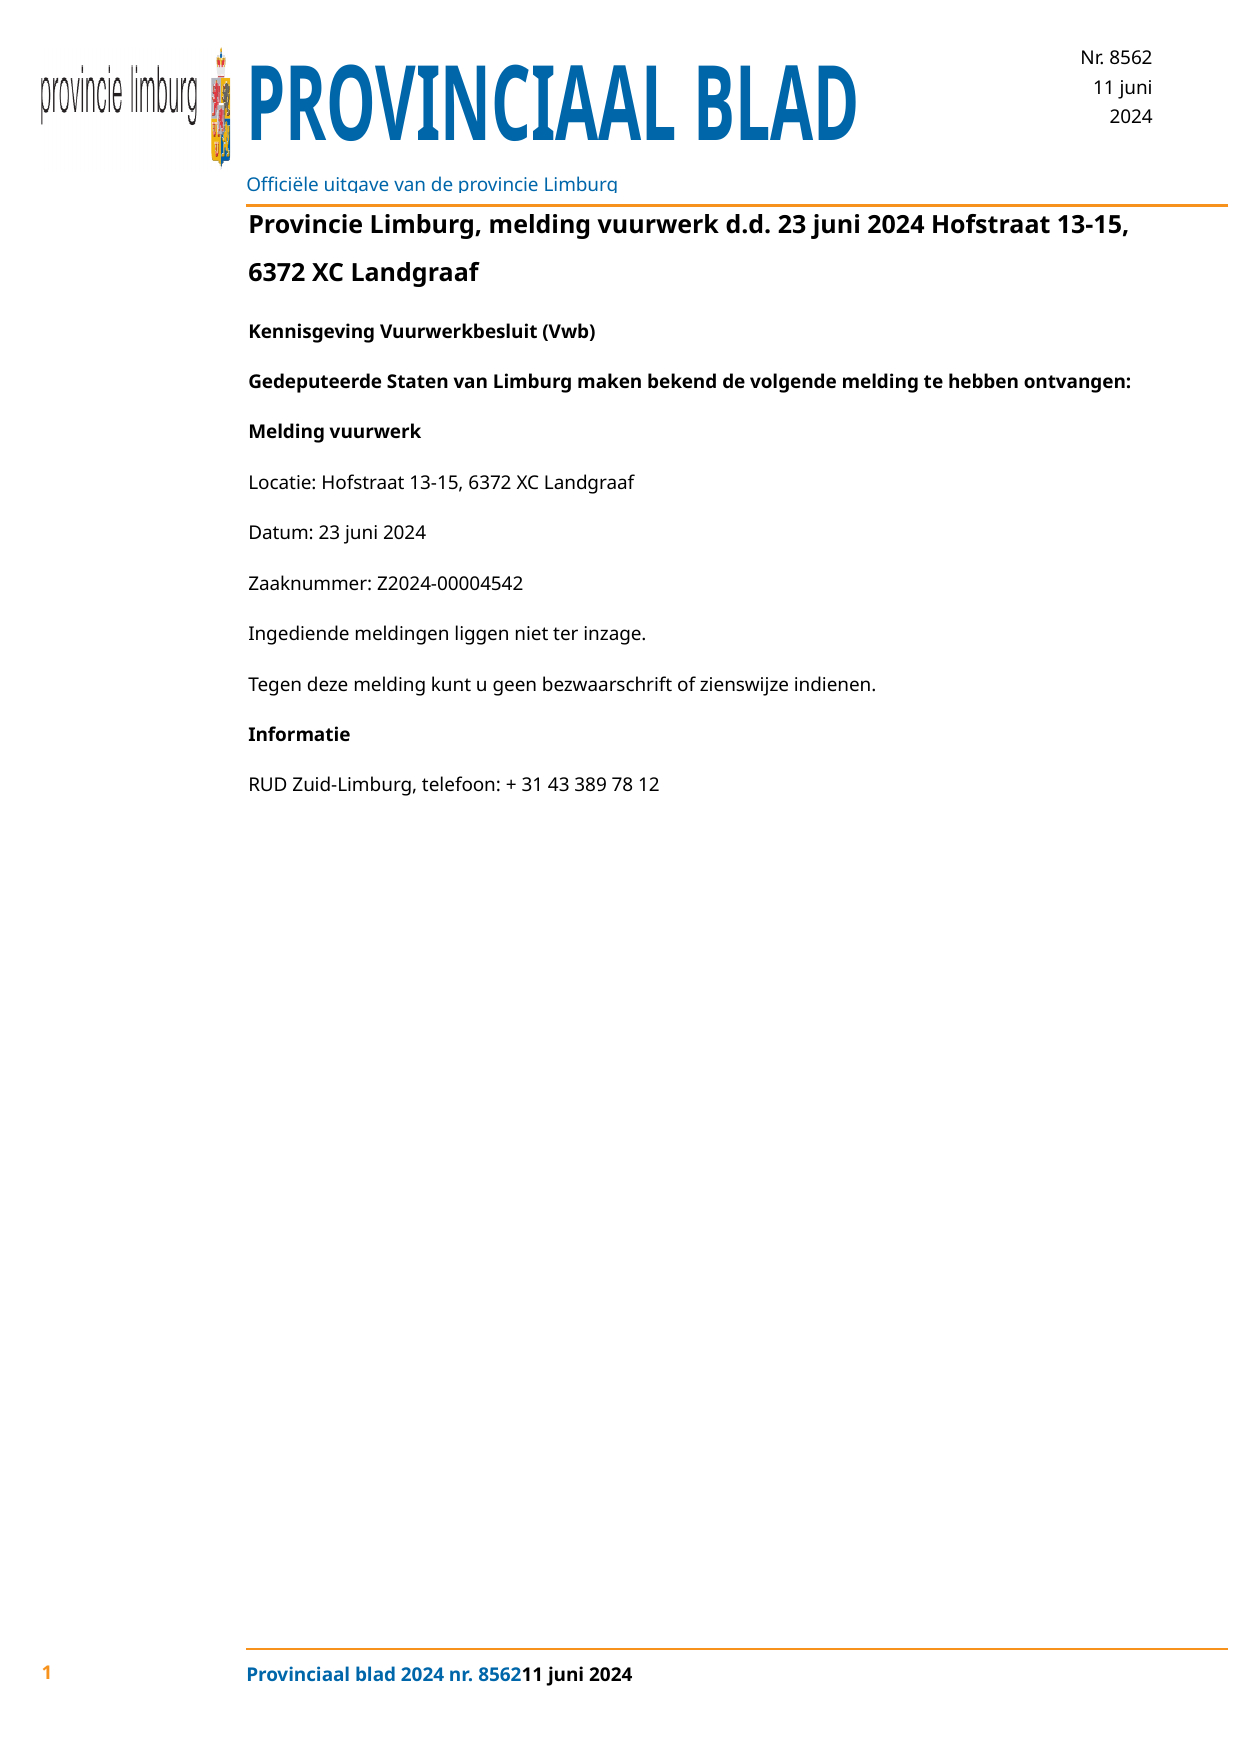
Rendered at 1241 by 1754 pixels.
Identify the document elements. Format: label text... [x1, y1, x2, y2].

picture [41, 47, 231, 172]
text Locatie: Hofstraat 13-15, 6372 XC Landgraaf [248, 469, 1152, 495]
text Provincie Limburg, melding vuurwerk d.d. 23 juni 2024 Hofstraat 13-15, 6372 XC Landgraaf [248, 207, 1152, 288]
text Melding vuurwerk [248, 419, 1152, 444]
text Ingediende meldingen liggen niet ter inzage. [248, 620, 1152, 646]
text Datum: 23 juni 2024 [248, 519, 1152, 545]
text Zaaknummer: Z2024-00004542 [248, 570, 1152, 596]
text Gedeputeerde Staten van Limburg maken bekend de volgende melding te hebben ontvangen: [248, 368, 1152, 394]
text Kennisgeving Vuurwerkbesluit (Vwb) [248, 318, 1152, 344]
text RUD Zuid-Limburg, telefoon: + 31 43 389 78 12 [248, 772, 1152, 797]
text Tegen deze melding kunt u geen bezwaarschrift of zienswijze indienen. [248, 671, 1152, 697]
text Informatie [248, 721, 1152, 747]
